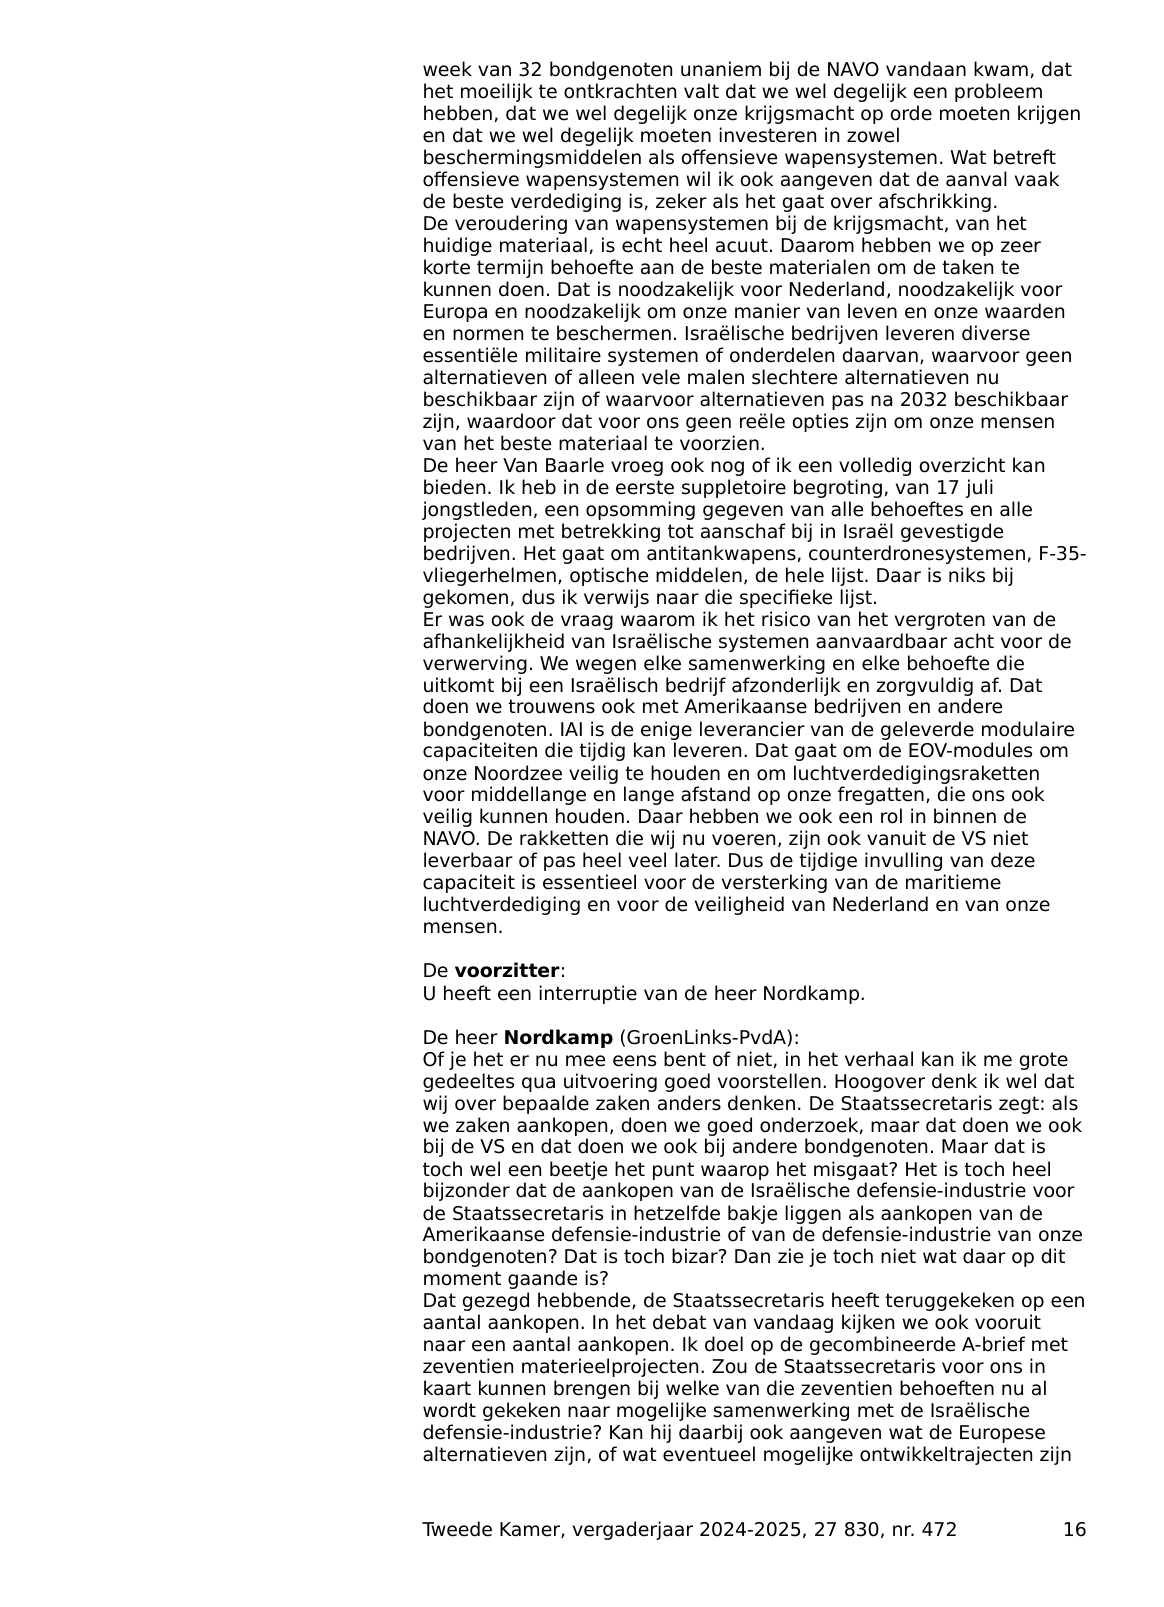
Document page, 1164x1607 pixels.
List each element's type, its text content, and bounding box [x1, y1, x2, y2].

text week van 32 bondgenoten unaniem bij de NAVO vandaan kwam, dat het moeilijk te ontkrachten valt dat we wel degelijk een probleem hebben, dat we wel degelijk onze krijgsmacht op orde moeten krijgen en dat we wel degelijk moeten investeren in zowel beschermingsmiddelen als offensieve wapensystemen. Wat betreft offensieve wapensystemen wil ik ook aangeven dat de aanval vaak de beste verdediging is, zeker als het gaat over afschrikking. [422, 59, 1087, 213]
text De heer Van Baarle vroeg ook nog of ik een volledig overzicht kan bieden. Ik heb in de eerste suppletoire begroting, van 17 juli jongstleden, een opsomming gegeven van alle behoeftes en alle projecten met betrekking tot aanschaf bij in Israël gevestigde bedrijven. Het gaat om antitankwapens, counterdronesystemen, F-35-vliegerhelmen, optische middelen, de hele lijst. Daar is niks bij gekomen, dus ik verwijs naar die specifieke lijst. [422, 455, 1087, 608]
text U heeft een interruptie van de heer Nordkamp. [422, 982, 1087, 1004]
text De voorzitter: [422, 960, 1087, 982]
text Of je het er nu mee eens bent of niet, in het verhaal kan ik me grote gedeeltes qua uitvoering goed voorstellen. Hoogover denk ik wel dat wij over bepaalde zaken anders denken. De Staatssecretaris zegt: als we zaken aankopen, doen we goed onderzoek, maar dat doen we ook bij de VS en dat doen we ook bij andere bondgenoten. Maar dat is toch wel een beetje het punt waarop het misgaat? Het is toch heel bijzonder dat de aankopen van de Israëlische defensie-industrie voor de Staatssecretaris in hetzelfde bakje liggen als aankopen van de Amerikaanse defensie-industrie of van de defensie-industrie van onze bondgenoten? Dat is toch bizar? Dan zie je toch niet wat daar op dit moment gaande is? [422, 1048, 1087, 1290]
text Er was ook de vraag waarom ik het risico van het vergroten van de afhankelijkheid van Israëlische systemen aanvaardbaar acht voor de verwerving. We wegen elke samenwerking en elke behoefte die uitkomt bij een Israëlisch bedrijf afzonderlijk en zorgvuldig af. Dat doen we trouwens ook met Amerikaanse bedrijven en andere bondgenoten. IAI is de enige leverancier van de geleverde modulaire capaciteiten die tijdig kan leveren. Dat gaat om de EOV-modules om onze Noordzee veilig te houden en om luchtverdedigingsraketten voor middellange en lange afstand op onze fregatten, die ons ook veilig kunnen houden. Daar hebben we ook een rol in binnen de NAVO. De rakketten die wij nu voeren, zijn ook vanuit de VS niet leverbaar of pas heel veel later. Dus de tijdige invulling van deze capaciteit is essentieel voor de versterking van de maritieme luchtverdediging en voor de veiligheid van Nederland en van onze mensen. [422, 608, 1087, 938]
text Dat gezegd hebbende, de Staatssecretaris heeft teruggekeken op een aantal aankopen. In het debat van vandaag kijken we ook vooruit naar een aantal aankopen. Ik doel op de gecombineerde A-brief met zeventien materieelprojecten. Zou de Staatssecretaris voor ons in kaart kunnen brengen bij welke van die zeventien behoeften nu al wordt gekeken naar mogelijke samenwerking met de Israëlische defensie-industrie? Kan hij daarbij ook aangeven wat de Europese alternatieven zijn, of wat eventueel mogelijke ontwikkeltrajecten zijn [422, 1290, 1087, 1466]
text De veroudering van wapensystemen bij de krijgsmacht, van het huidige materiaal, is echt heel acuut. Daarom hebben we op zeer korte termijn behoefte aan de beste materialen om de taken te kunnen doen. Dat is noodzakelijk voor Nederland, noodzakelijk voor Europa en noodzakelijk om onze manier van leven en onze waarden en normen te beschermen. Israëlische bedrijven leveren diverse essentiële militaire systemen of onderdelen daarvan, waarvoor geen alternatieven of alleen vele malen slechtere alternatieven nu beschikbaar zijn of waarvoor alternatieven pas na 2032 beschikbaar zijn, waardoor dat voor ons geen reële opties zijn om onze mensen van het beste materiaal te voorzien. [422, 213, 1087, 455]
text De heer Nordkamp (GroenLinks-PvdA): [422, 1027, 1087, 1048]
